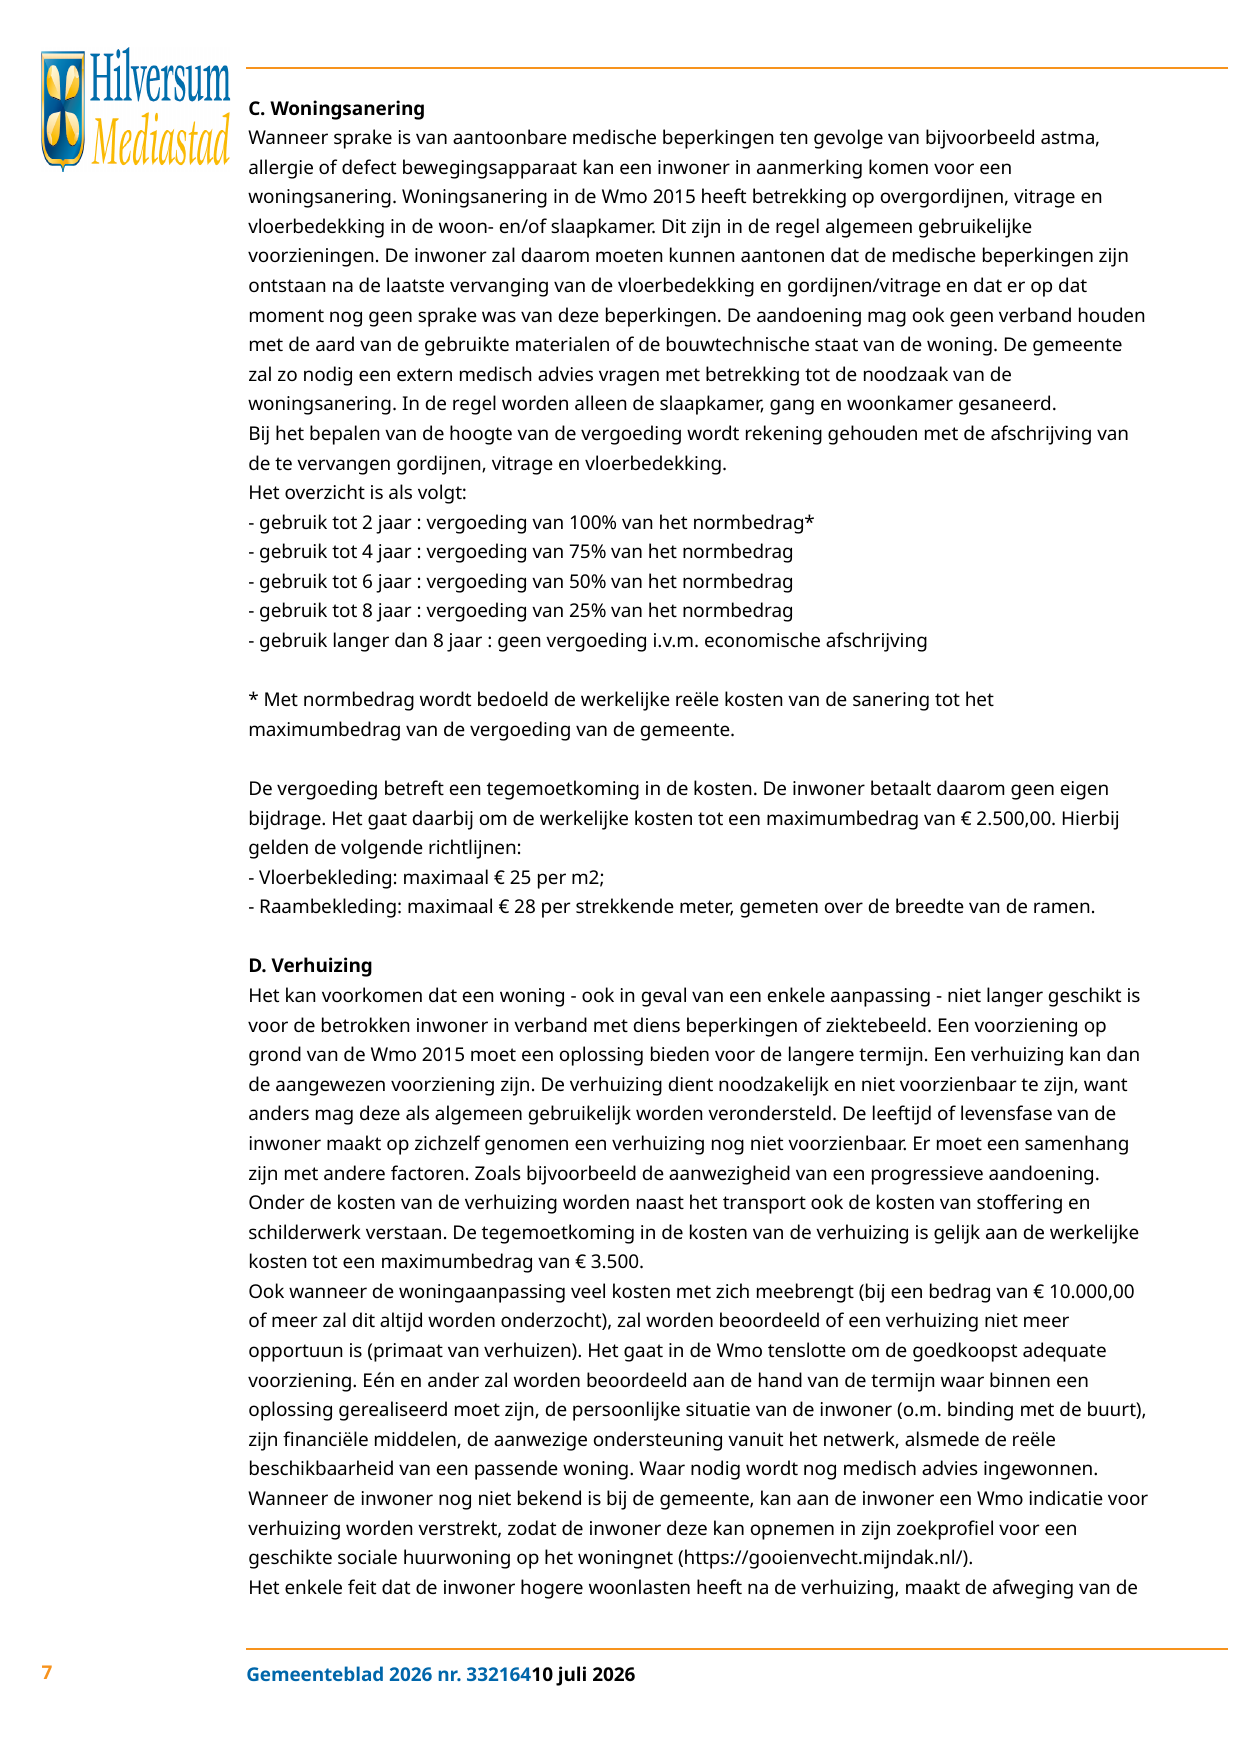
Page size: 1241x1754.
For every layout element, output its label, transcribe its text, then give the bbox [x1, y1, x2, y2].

text * Met normbedrag wordt bedoeld de werkelijke reële kosten van de sanering tot het maximumbedrag van de vergoeding van de gemeente. [248, 686, 1152, 742]
picture [41, 47, 231, 172]
text - gebruik tot 4 jaar : vergoeding van 75% van het normbedrag [248, 538, 1152, 564]
text Het kan voorkomen dat een woning - ook in geval van een enkele aanpassing - niet langer geschikt is voor de betrokken inwoner in verband met diens beperkingen of ziektebeeld. Een voorziening op grond van de Wmo 2015 moet een oplossing bieden voor de langere termijn. Een verhuizing kan dan de aangewezen voorziening zijn. De verhuizing dient noodzakelijk en niet voorzienbaar te zijn, want anders mag deze als algemeen gebruikelijk worden verondersteld. De leeftijd of levensfase van de inwoner maakt op zichzelf genomen een verhuizing nog niet voorzienbaar. Er moet een samenhang zijn met andere factoren. Zoals bijvoorbeeld de aanwezigheid van een progressieve aandoening. Onder de kosten van de verhuizing worden naast het transport ook de kosten van stoffering en schilderwerk verstaan. De tegemoetkoming in de kosten van de verhuizing is gelijk aan de werkelijke kosten tot een maximumbedrag van € 3.500. [248, 982, 1152, 1274]
text - gebruik tot 6 jaar : vergoeding van 50% van het normbedrag [248, 568, 1152, 594]
text De vergoeding betreft een tegemoetkoming in de kosten. De inwoner betaalt daarom geen eigen bijdrage. Het gaat daarbij om de werkelijke kosten tot een maximumbedrag van € 2.500,00. Hierbij gelden de volgende richtlijnen: [248, 775, 1152, 860]
text - gebruik langer dan 8 jaar : geen vergoeding i.v.m. economische afschrijving [248, 627, 1152, 653]
text Het overzicht is als volgt: [248, 479, 1152, 505]
text Bij het bepalen van de hoogte van de vergoeding wordt rekening gehouden met de afschrijving van de te vervangen gordijnen, vitrage en vloerbedekking. [248, 420, 1152, 476]
text D. Verhuizing [248, 953, 1152, 978]
text - gebruik tot 8 jaar : vergoeding van 25% van het normbedrag [248, 598, 1152, 623]
text Ook wanneer de woningaanpassing veel kosten met zich meebrengt (bij een bedrag van € 10.000,00 of meer zal dit altijd worden onderzocht), zal worden beoordeeld of een verhuizing niet meer opportuun is (primaat van verhuizen). Het gaat in de Wmo tenslotte om de goedkoopst adequate voorziening. Eén en ander zal worden beoordeeld aan de hand van de termijn waar binnen een oplossing gerealiseerd moet zijn, de persoonlijke situatie van de inwoner (o.m. binding met de buurt), zijn financiële middelen, de aanwezige ondersteuning vanuit het netwerk, alsmede de reële beschikbaarheid van een passende woning. Waar nodig wordt nog medisch advies ingewonnen. Wanneer de inwoner nog niet bekend is bij de gemeente, kan aan de inwoner een Wmo indicatie voor verhuizing worden verstrekt, zodat de inwoner deze kan opnemen in zijn zoekprofiel voor een geschikte sociale huurwoning op het woningnet (https://gooienvecht.mijndak.nl/). [248, 1278, 1152, 1570]
text C. Woningsanering [248, 95, 1152, 121]
text Het enkele feit dat de inwoner hogere woonlasten heeft na de verhuizing, maakt de afweging van de [248, 1574, 1152, 1600]
text - gebruik tot 2 jaar : vergoeding van 100% van het normbedrag* [248, 509, 1152, 535]
text - Raambekleding: maximaal € 28 per strekkende meter, gemeten over de breedte van de ramen. [248, 893, 1152, 919]
text Wanneer sprake is van aantoonbare medische beperkingen ten gevolge van bijvoorbeeld astma, allergie of defect bewegingsapparaat kan een inwoner in aanmerking komen voor een woningsanering. Woningsanering in de Wmo 2015 heeft betrekking op overgordijnen, vitrage en vloerbedekking in de woon- en/of slaapkamer. Dit zijn in de regel algemeen gebruikelijke voorzieningen. De inwoner zal daarom moeten kunnen aantonen dat de medische beperkingen zijn ontstaan na de laatste vervanging van de vloerbedekking en gordijnen/vitrage en dat er op dat moment nog geen sprake was van deze beperkingen. De aandoening mag ook geen verband houden met de aard van de gebruikte materialen of de bouwtechnische staat van de woning. De gemeente zal zo nodig een extern medisch advies vragen met betrekking tot de noodzaak van de woningsanering. In de regel worden alleen de slaapkamer, gang en woonkamer gesaneerd. [248, 124, 1152, 416]
text - Vloerbekleding: maximaal € 25 per m2; [248, 864, 1152, 890]
